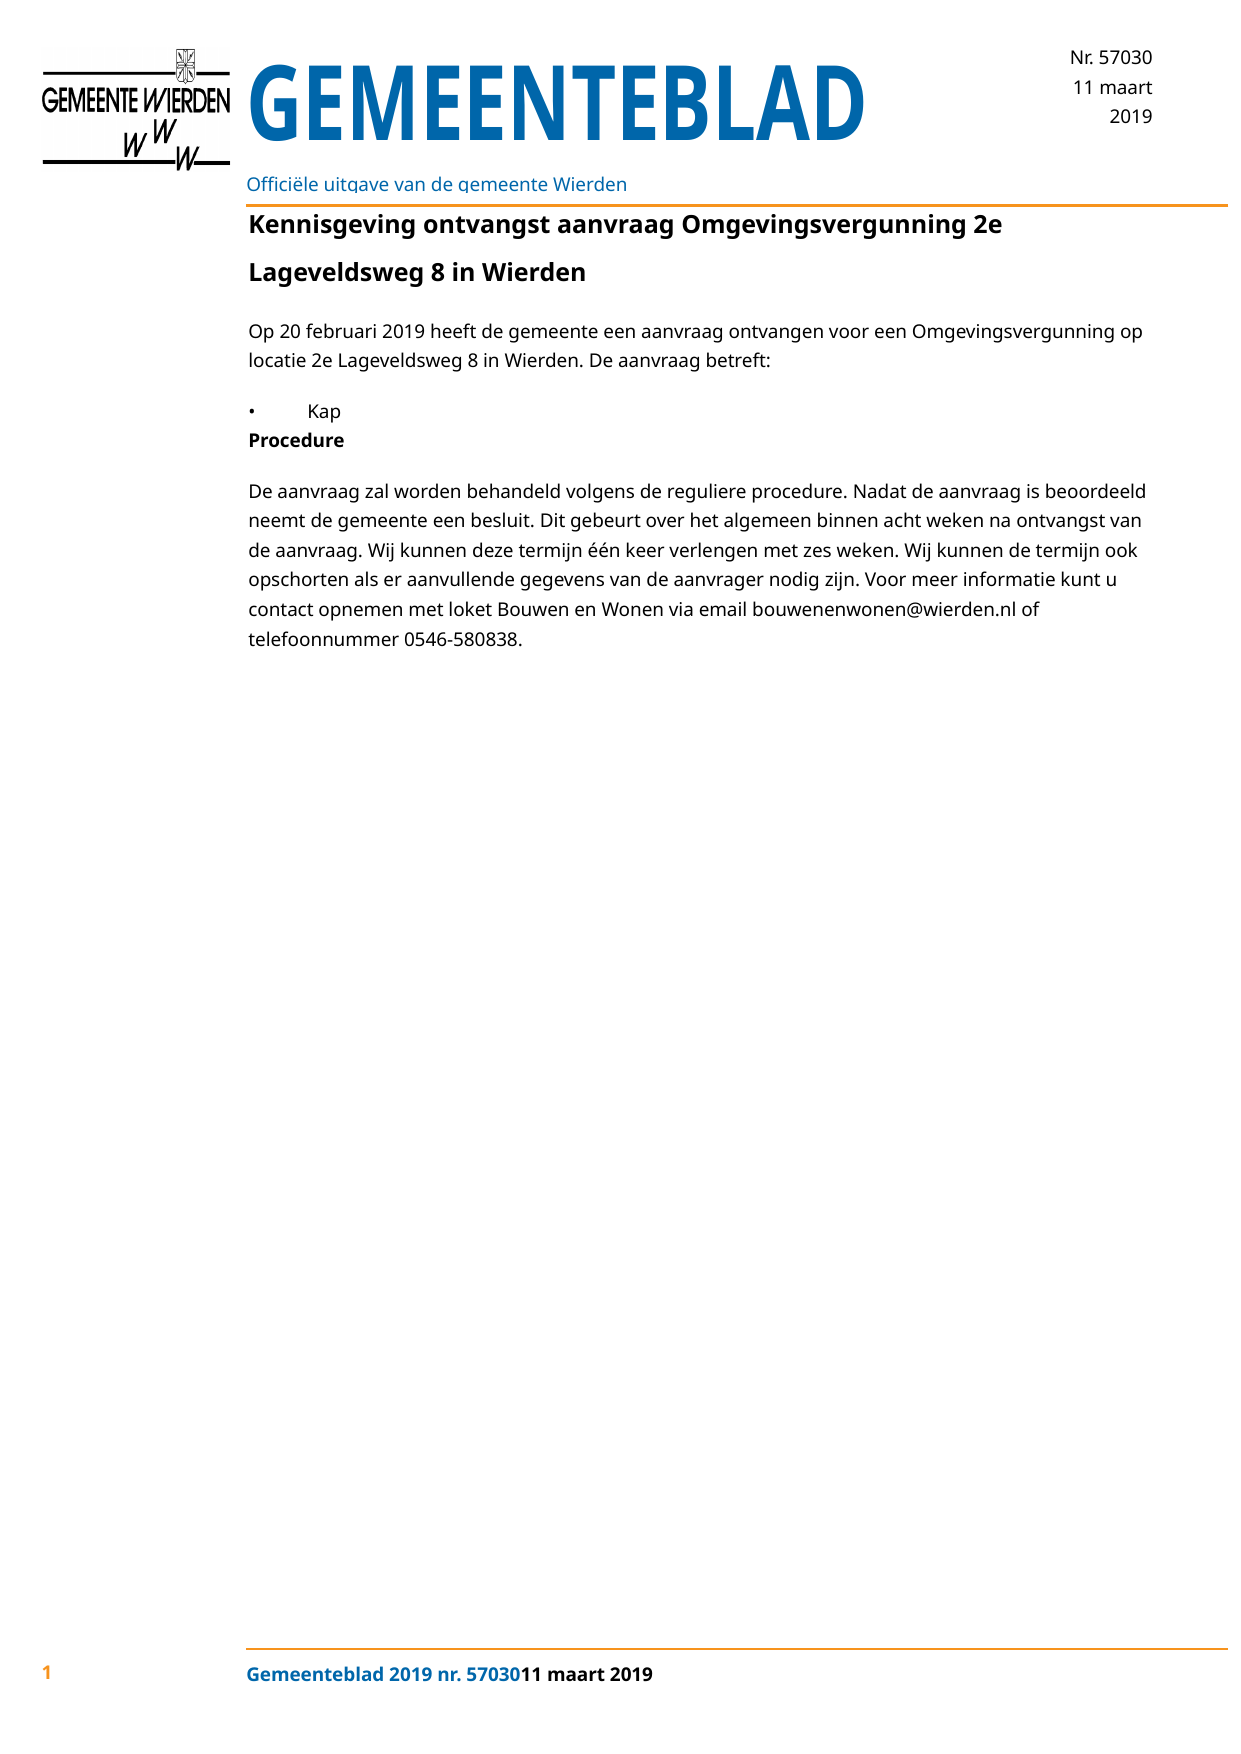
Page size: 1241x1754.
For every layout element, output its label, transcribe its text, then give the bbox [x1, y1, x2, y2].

text Op 20 februari 2019 heeft de gemeente een aanvraag ontvangen voor een Omgevingsvergunning op locatie 2e Lageveldsweg 8 in Wierden. De aanvraag betreft: [248, 318, 1152, 373]
picture [41, 47, 231, 172]
text De aanvraag zal worden behandeld volgens de reguliere procedure. Nadat de aanvraag is beoordeeld neemt de gemeente een besluit. Dit gebeurt over het algemeen binnen acht weken na ontvangst van de aanvraag. Wij kunnen deze termijn één keer verlengen met zes weken. Wij kunnen de termijn ook opschorten als er aanvullende gegevens van de aanvrager nodig zijn. Voor meer informatie kunt u contact opnemen met loket Bouwen en Wonen via email bouwenenwonen@wierden.nl of telefoonnummer 0546-580838. [248, 478, 1152, 652]
text Kennisgeving ontvangst aanvraag Omgevingsvergunning 2e Lageveldsweg 8 in Wierden [248, 207, 1152, 288]
list Kap [248, 398, 1152, 424]
text Procedure [248, 427, 1152, 453]
